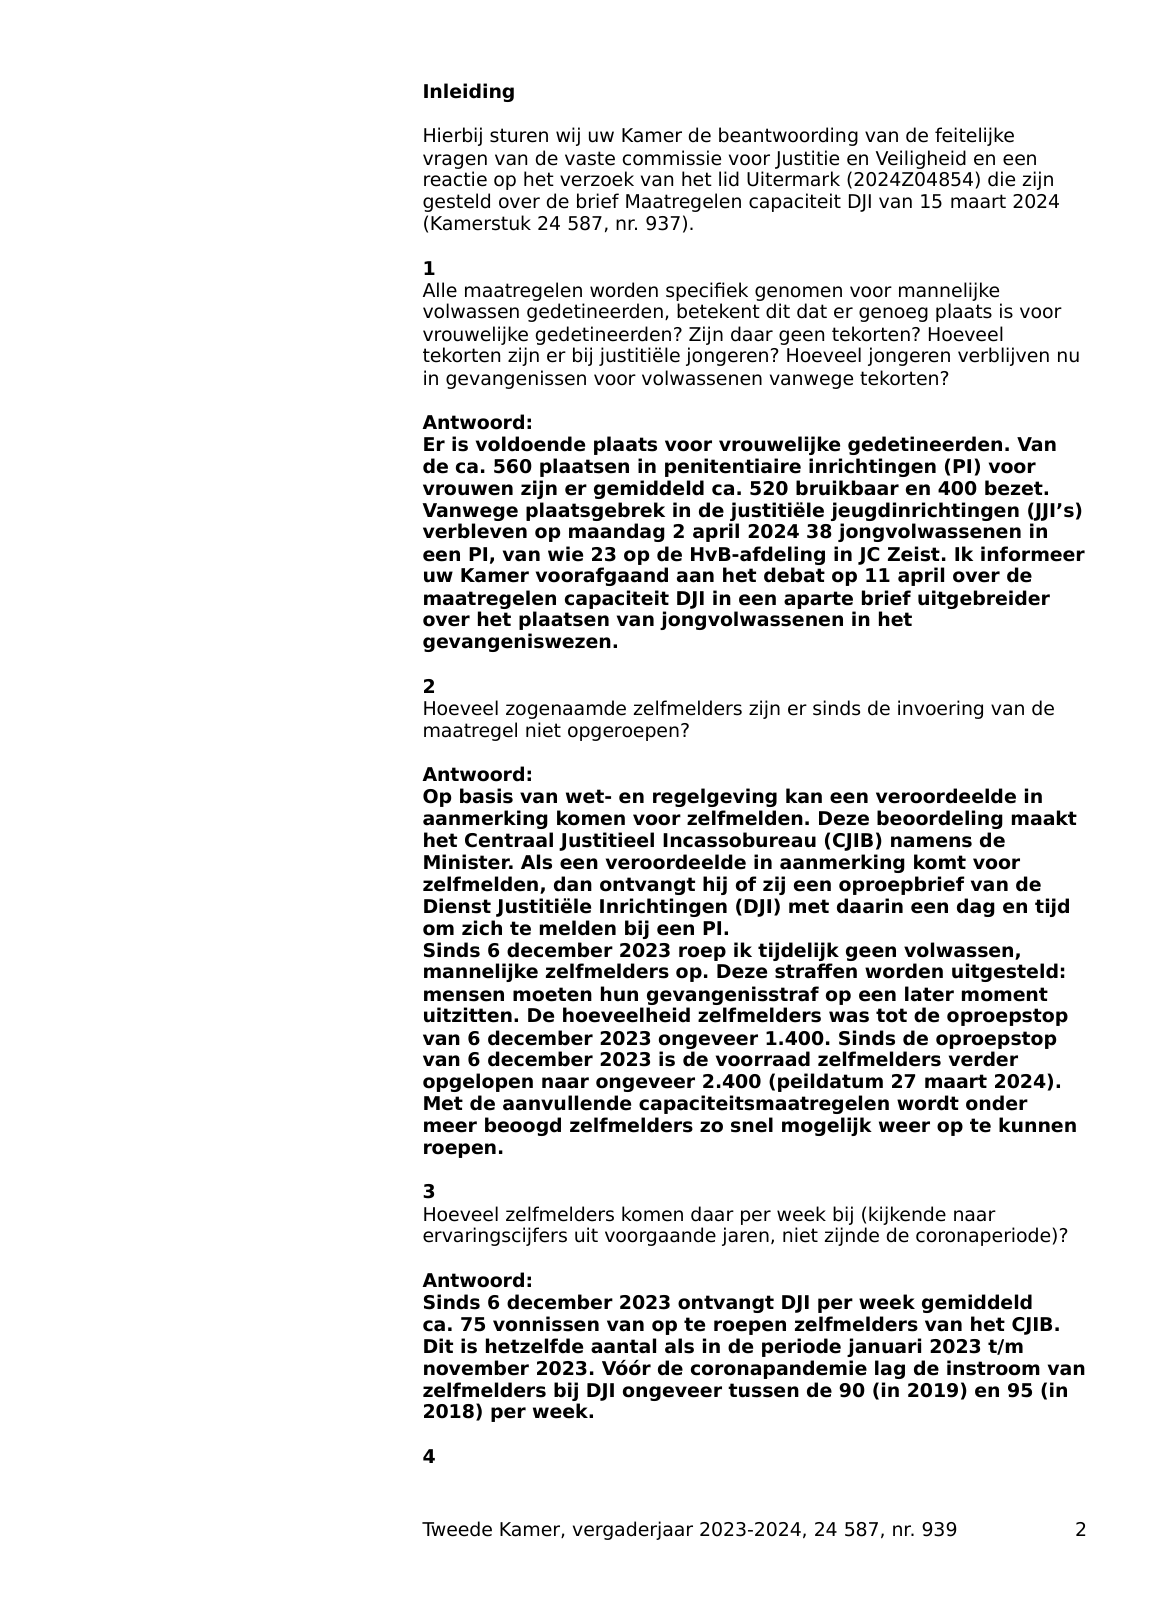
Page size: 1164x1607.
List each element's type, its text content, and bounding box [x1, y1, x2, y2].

text Antwoord: [422, 1269, 1087, 1292]
text 4 [422, 1446, 1087, 1468]
text 2 [422, 676, 1087, 697]
text Antwoord: [422, 764, 1087, 786]
text Hierbij sturen wij uw Kamer de beantwoording van de feitelijke vragen van de vaste commissie voor Justitie en Veiligheid en een reactie op het verzoek van het lid Uitermark (2024Z04854) die zijn gesteld over de brief Maatregelen capaciteit DJI van 15 maart 2024 (Kamerstuk 24 587, nr. 937). [422, 125, 1087, 235]
text Sinds 6 december 2023 ontvangt DJI per week gemiddeld ca. 75 vonnissen van op te roepen zelfmelders van het CJIB. Dit is hetzelfde aantal als in de periode januari 2023 t/m november 2023. Vóór de coronapandemie lag de instroom van zelfmelders bij DJI ongeveer tussen de 90 (in 2019) en 95 (in 2018) per week. [422, 1292, 1087, 1423]
text Hoeveel zogenaamde zelfmelders zijn er sinds de invoering van de maatregel niet opgeroepen? [422, 697, 1087, 741]
text Er is voldoende plaats voor vrouwelijke gedetineerden. Van de ca. 560 plaatsen in penitentiaire inrichtingen (PI) voor vrouwen zijn er gemiddeld ca. 520 bruikbaar en 400 bezet. [422, 433, 1087, 499]
text 1 [422, 257, 1087, 279]
text Hoeveel zelfmelders komen daar per week bij (kijkende naar ervaringscijfers uit voorgaande jaren, niet zijnde de coronaperiode)? [422, 1203, 1087, 1247]
text 3 [422, 1181, 1087, 1203]
text Vanwege plaatsgebrek in de justitiële jeugdinrichtingen (JJI’s) verbleven op maandag 2 april 2024 38 jongvolwassenen in een PI, van wie 23 op de HvB-afdeling in JC Zeist. Ik informeer uw Kamer voorafgaand aan het debat op 11 april over de maatregelen capaciteit DJI in een aparte brief uitgebreider over het plaatsen van jongvolwassenen in het gevangeniswezen. [422, 499, 1087, 653]
subtitle Inleiding [422, 81, 1087, 103]
text Sinds 6 december 2023 roep ik tijdelijk geen volwassen, mannelijke zelfmelders op. Deze straffen worden uitgesteld: mensen moeten hun gevangenisstraf op een later moment uitzitten. De hoeveelheid zelfmelders was tot de oproepstop van 6 december 2023 ongeveer 1.400. Sinds de oproepstop van 6 december 2023 is de voorraad zelfmelders verder opgelopen naar ongeveer 2.400 (peildatum 27 maart 2024). Met de aanvullende capaciteitsmaatregelen wordt onder meer beoogd zelfmelders zo snel mogelijk weer op te kunnen roepen. [422, 939, 1087, 1159]
text Op basis van wet- en regelgeving kan een veroordeelde in aanmerking komen voor zelfmelden. Deze beoordeling maakt het Centraal Justitieel Incassobureau (CJIB) namens de Minister. Als een veroordeelde in aanmerking komt voor zelfmelden, dan ontvangt hij of zij een oproepbrief van de Dienst Justitiële Inrichtingen (DJI) met daarin een dag en tijd om zich te melden bij een PI. [422, 786, 1087, 939]
text Alle maatregelen worden specifiek genomen voor mannelijke volwassen gedetineerden, betekent dit dat er genoeg plaats is voor vrouwelijke gedetineerden? Zijn daar geen tekorten? Hoeveel tekorten zijn er bij justitiële jongeren? Hoeveel jongeren verblijven nu in gevangenissen voor volwassenen vanwege tekorten? [422, 279, 1087, 389]
text Antwoord: [422, 412, 1087, 433]
